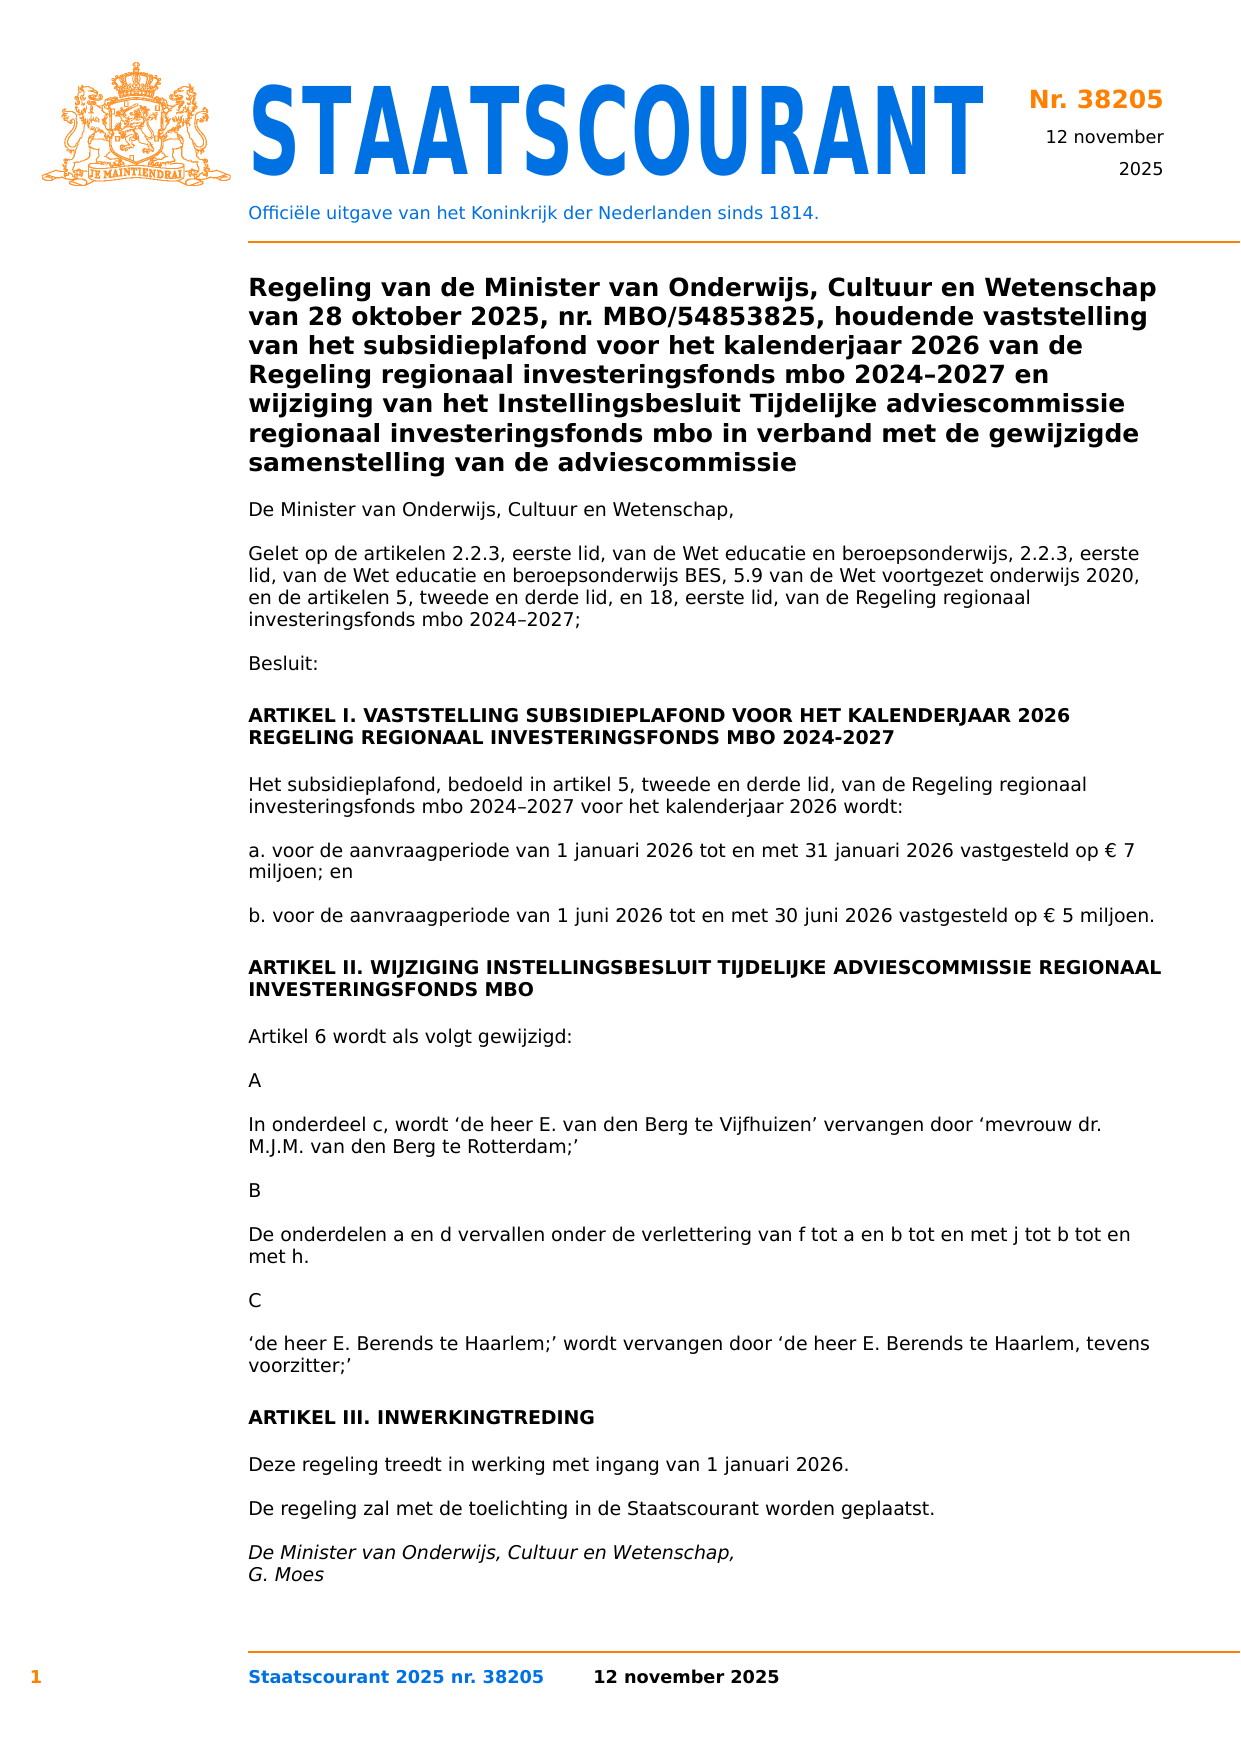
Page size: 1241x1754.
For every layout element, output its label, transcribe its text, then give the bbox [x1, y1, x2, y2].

table_header STAATSCOURANT [248, 62, 998, 203]
text B [248, 1180, 1163, 1202]
table_cell 12 november [998, 121, 1240, 153]
text De regeling zal met de toelichting in de Staatscourant worden geplaatst. [248, 1498, 1163, 1520]
text De onderdelen a en d vervallen onder de verlettering van f tot a en b tot en met j tot b tot en met h. [248, 1224, 1163, 1268]
subtitle ARTIKEL III. INWERKINGTREDING [248, 1407, 1163, 1429]
table_header [25, 62, 248, 241]
text Artikel 6 wordt als volgt gewijzigd: [248, 1026, 1163, 1048]
table_header Nr. 38205 [998, 62, 1240, 121]
subtitle Regeling van de Minister van Onderwijs, Cultuur en Wetenschap van 28 oktober 2025, nr. MBO/54853825, houdende vaststelling van het subsidieplafond voor het kalenderjaar 2026 van de Regeling regionaal investeringsfonds mbo 2024–2027 en wijziging van het Instellingsbesluit Tijdelijke adviescommissie regionaal investeringsfonds mbo in verband met de gewijzigde samenstelling van de adviescommissie [248, 273, 1163, 477]
text In onderdeel c, wordt ‘de heer E. van den Berg te Vijfhuizen’ vervangen door ‘mevrouw dr. M.J.M. van den Berg te Rotterdam;’ [248, 1114, 1163, 1158]
text Het subsidieplafond, bedoeld in artikel 5, tweede en derde lid, van de Regeling regionaal investeringsfonds mbo 2024–2027 voor het kalenderjaar 2026 wordt: [248, 774, 1163, 818]
text a. voor de aanvraagperiode van 1 januari 2026 tot en met 31 januari 2026 vastgesteld op € 7 miljoen; en [248, 839, 1163, 883]
text De Minister van Onderwijs, Cultuur en Wetenschap, G. Moes [248, 1542, 1163, 1586]
text ‘de heer E. Berends te Haarlem;’ wordt vervangen door ‘de heer E. Berends te Haarlem, tevens voorzitter;’ [248, 1333, 1163, 1377]
table_cell Officiële uitgave van het Koninkrijk der Nederlanden sinds 1814. [248, 203, 1240, 241]
text Besluit: [248, 653, 1163, 675]
text Gelet op de artikelen 2.2.3, eerste lid, van de Wet educatie en beroepsonderwijs, 2.2.3, eerste lid, van de Wet educatie en beroepsonderwijs BES, 5.9 van de Wet voortgezet onderwijs 2020, en de artikelen 5, tweede en derde lid, en 18, eerste lid, van de Regeling regionaal investeringsfonds mbo 2024–2027; [248, 543, 1163, 631]
text De Minister van Onderwijs, Cultuur en Wetenschap, [248, 499, 1163, 521]
text C [248, 1289, 1163, 1311]
text A [248, 1070, 1163, 1092]
table_cell 2025 [998, 153, 1240, 203]
subtitle ARTIKEL I. VASTSTELLING SUBSIDIEPLAFOND VOOR HET KALENDERJAAR 2026 REGELING REGIONAAL INVESTERINGSFONDS MBO 2024-2027 [248, 705, 1163, 749]
text b. voor de aanvraagperiode van 1 juni 2026 tot en met 30 juni 2026 vastgesteld op € 5 miljoen. [248, 905, 1163, 927]
subtitle ARTIKEL II. WIJZIGING INSTELLINGSBESLUIT TIJDELIJKE ADVIESCOMMISSIE REGIONAAL INVESTERINGSFONDS MBO [248, 957, 1163, 1001]
picture [41, 62, 231, 186]
text Deze regeling treedt in werking met ingang van 1 januari 2026. [248, 1454, 1163, 1476]
